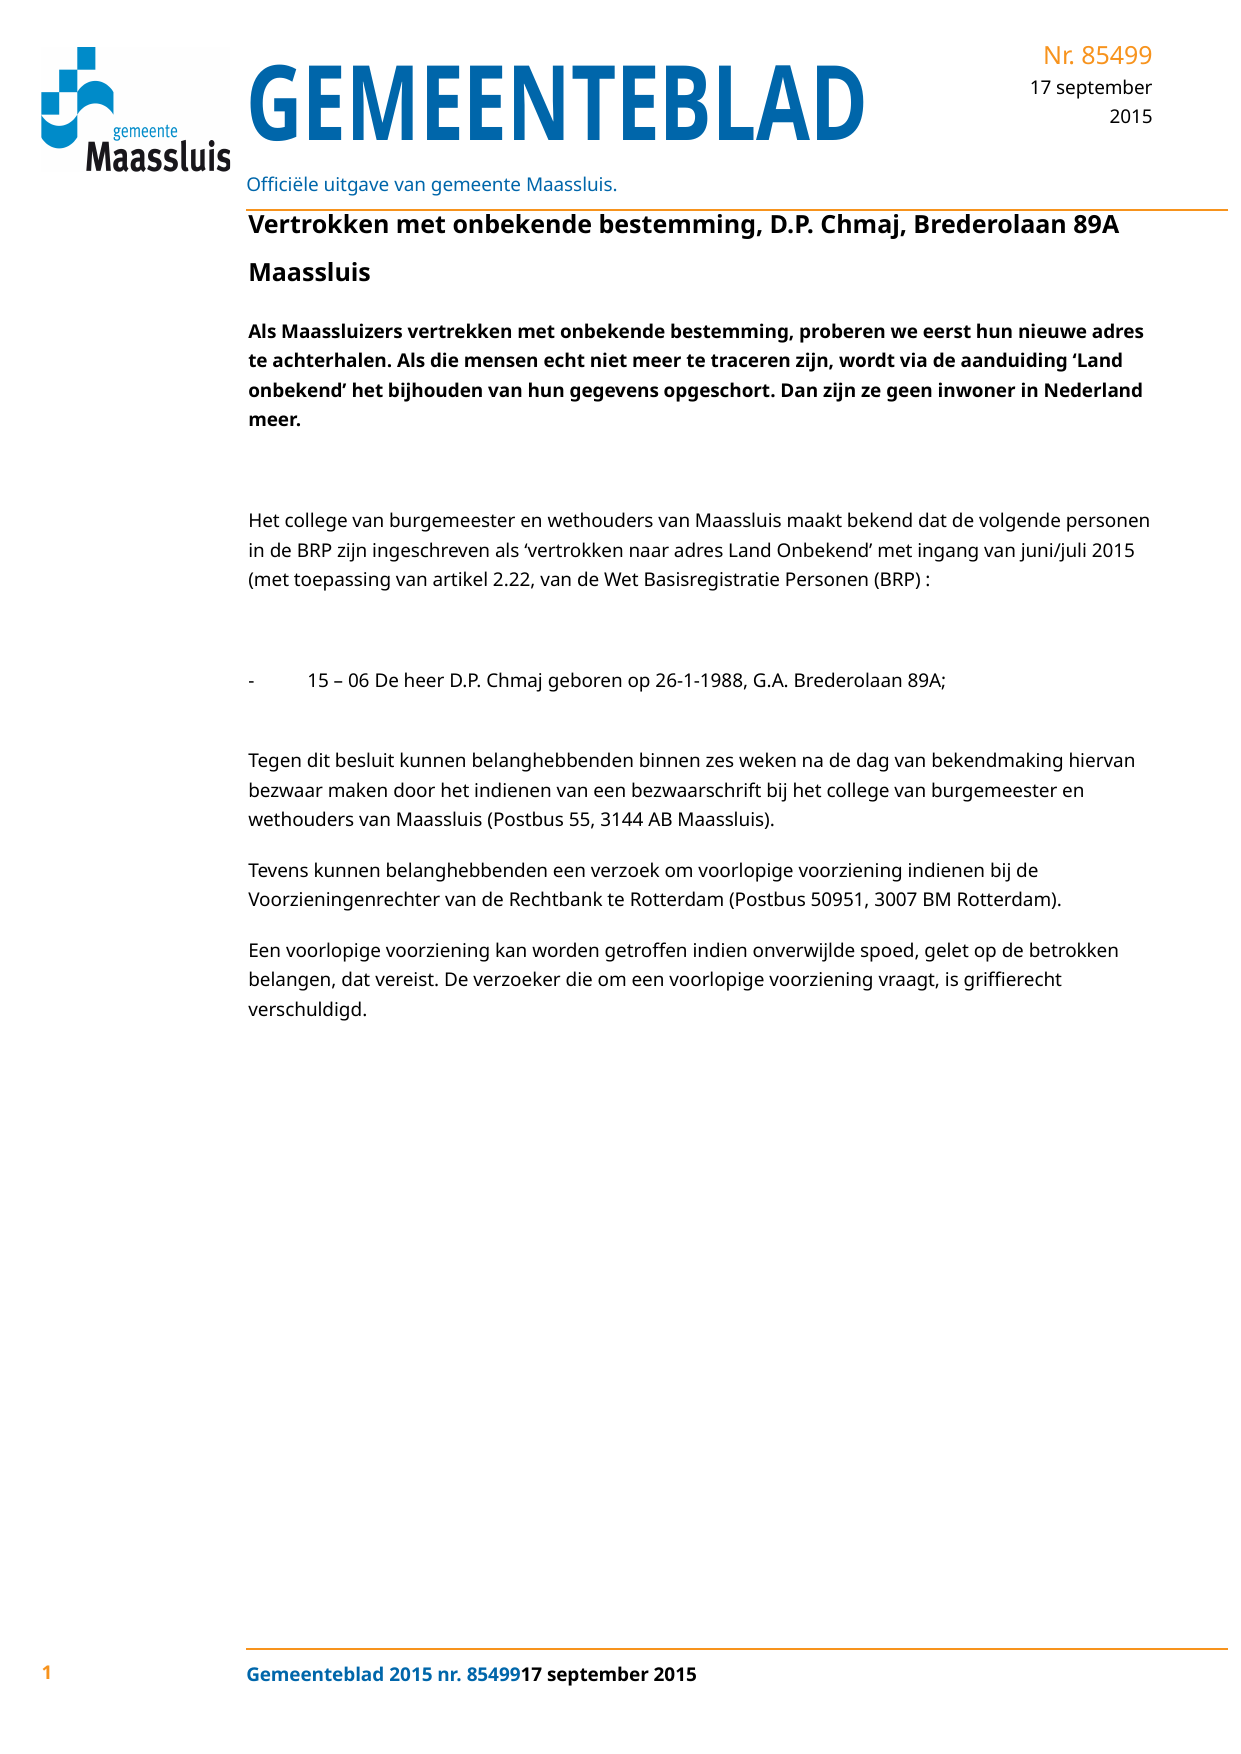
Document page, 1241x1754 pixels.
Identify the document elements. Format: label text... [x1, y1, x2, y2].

picture [41, 47, 77, 92]
text Vertrokken met onbekende bestemming, D.P. Chmaj, Brederolaan 89A Maassluis [248, 211, 1152, 288]
text Tevens kunnen belanghebbenden een verzoek om voorlopige voorziening indienen bij de Voorzieningenrechter van de Rechtbank te Rotterdam (Postbus 50951, 3007 BM Rotterdam). [248, 857, 1152, 912]
text Als Maassluizers vertrekken met onbekende bestemming, proberen we eerst hun nieuwe adres te achterhalen. Als die mensen echt niet meer te traceren zijn, wordt via de aanduiding ‘Land onbekend’ het bijhouden van hun gegevens opgeschort. Dan zijn ze geen inwoner in Nederland meer. [248, 318, 1152, 432]
text Een voorlopige voorziening kan worden getroffen indien onverwijlde spoed, gelet op de betrokken belangen, dat vereist. De verzoeker die om een voorlopige voorziening vraagt, is griffierecht verschuldigd. [248, 937, 1152, 1022]
text Het college van burgemeester en wethouders van Maassluis maakt bekend dat de volgende personen in de BRP zijn ingeschreven als ‘vertrokken naar adres Land Onbekend’ met ingang van juni/juli 2015 (met toepassing van artikel 2.22, van de Wet Basisregistratie Personen (BRP) : [248, 507, 1152, 592]
list 15 – 06 De heer D.P. Chmaj geboren op 26-1-1988, G.A. Brederolaan 89A; [248, 667, 1152, 693]
picture [41, 47, 231, 172]
text Tegen dit besluit kunnen belanghebbenden binnen zes weken na de dag van bekendmaking hiervan bezwaar maken door het indienen van een bezwaarschrift bij het college van burgemeester en wethouders van Maassluis (Postbus 55, 3144 AB Maassluis). [248, 747, 1152, 832]
